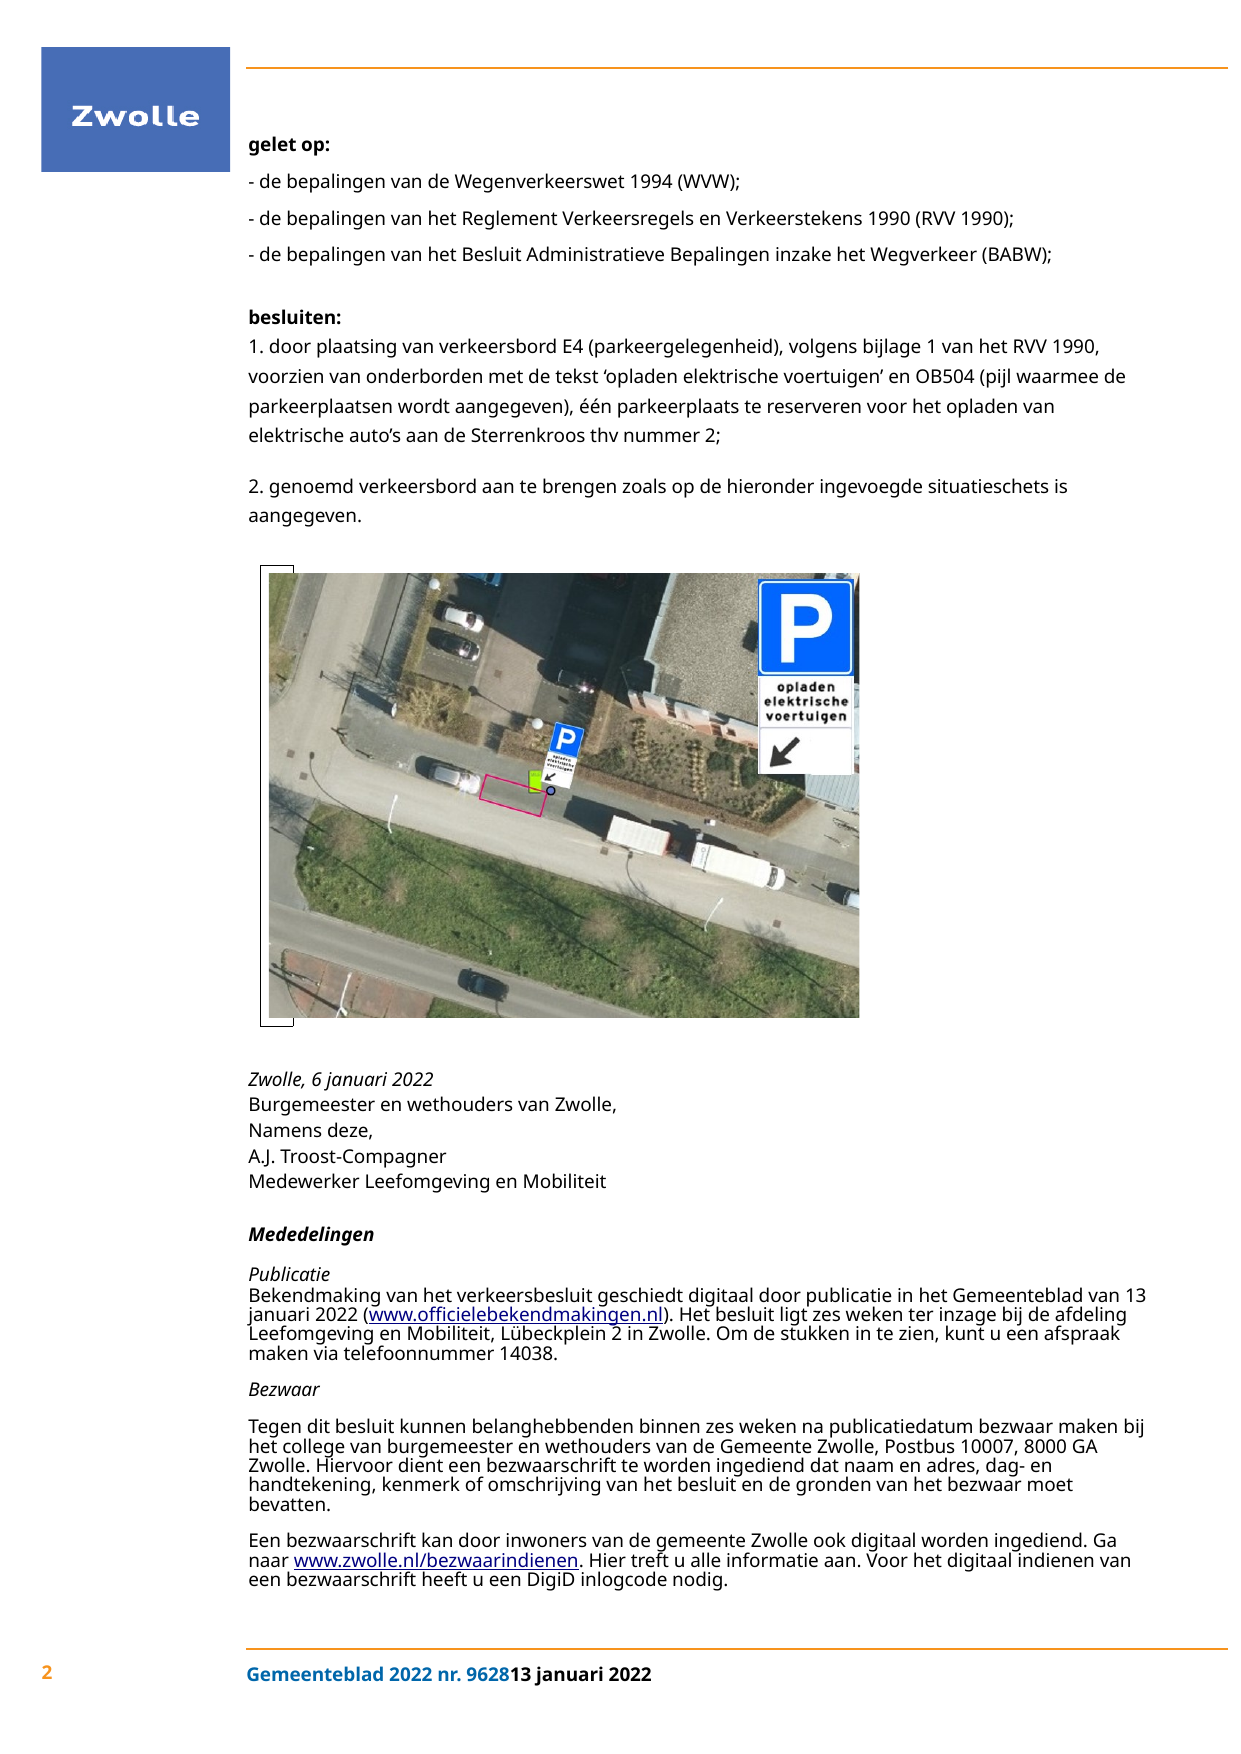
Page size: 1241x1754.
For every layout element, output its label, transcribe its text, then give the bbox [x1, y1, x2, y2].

text Namens deze, [248, 1117, 1152, 1143]
text A.J. Troost-Compagner [248, 1143, 1152, 1169]
text - de bepalingen van het Besluit Administratieve Bepalingen inzake het Wegverkeer (BABW); [248, 241, 1152, 267]
text Tegen dit besluit kunnen belanghebbenden binnen zes weken na publicatiedatum bezwaar maken bij het college van burgemeester en wethouders van de Gemeente Zwolle, Postbus 10007, 8000 GA Zwolle. Hiervoor dient een bezwaarschrift te worden ingediend dat naam en adres, dag- en handtekening, kenmerk of omschrijving van het besluit en de gronden van het bezwaar moet bevatten. [248, 1418, 1152, 1515]
text Publicatie [248, 1261, 1152, 1287]
text 1. door plaatsing van verkeersbord E4 (parkeergelegenheid), volgens bijlage 1 van het RVV 1990, voorzien van onderborden met de tekst ‘opladen elektrische voertuigen’ en OB504 (pijl waarmee de parkeerplaatsen wordt aangegeven), één parkeerplaats te reserveren voor het opladen van elektrische auto’s aan de Sterrenkroos thv nummer 2; [248, 334, 1152, 448]
text gelet op: [248, 131, 1152, 157]
text Medewerker Leefomgeving en Mobiliteit [248, 1169, 1152, 1194]
text Mededelingen [248, 1222, 1152, 1247]
text - de bepalingen van de Wegenverkeerswet 1994 (WVW); [248, 168, 1152, 194]
text Burgemeester en wethouders van Zwolle, [248, 1092, 1152, 1117]
text 2. genoemd verkeersbord aan te brengen zoals op de hieronder ingevoegde situatieschets is aangegeven. [248, 473, 1152, 528]
text Bezwaar [248, 1381, 1152, 1401]
text Een bezwaarschrift kan door inwoners van de gemeente Zwolle ook digitaal worden ingediend. Ga naar www.zwolle.nl/bezwaarindienen. Hier treft u alle informatie aan. Voor het digitaal indienen van een bezwaarschrift heeft u een DigiD inlogcode nodig. [248, 1532, 1152, 1590]
picture [268, 573, 860, 1018]
text Zwolle, 6 januari 2022 [248, 1066, 1152, 1092]
text Bekendmaking van het verkeersbesluit geschiedt digitaal door publicatie in het Gemeenteblad van 13 januari 2022 (www.officielebekendmakingen.nl). Het besluit ligt zes weken ter inzage bij de afdeling Leefomgeving en Mobiliteit, Lübeckplein 2 in Zwolle. Om de stukken in te zien, kunt u een afspraak maken via telefoonnummer 14038. [248, 1287, 1152, 1364]
picture [41, 47, 231, 172]
text besluiten: [248, 304, 1152, 330]
text - de bepalingen van het Reglement Verkeersregels en Verkeerstekens 1990 (RVV 1990); [248, 205, 1152, 231]
